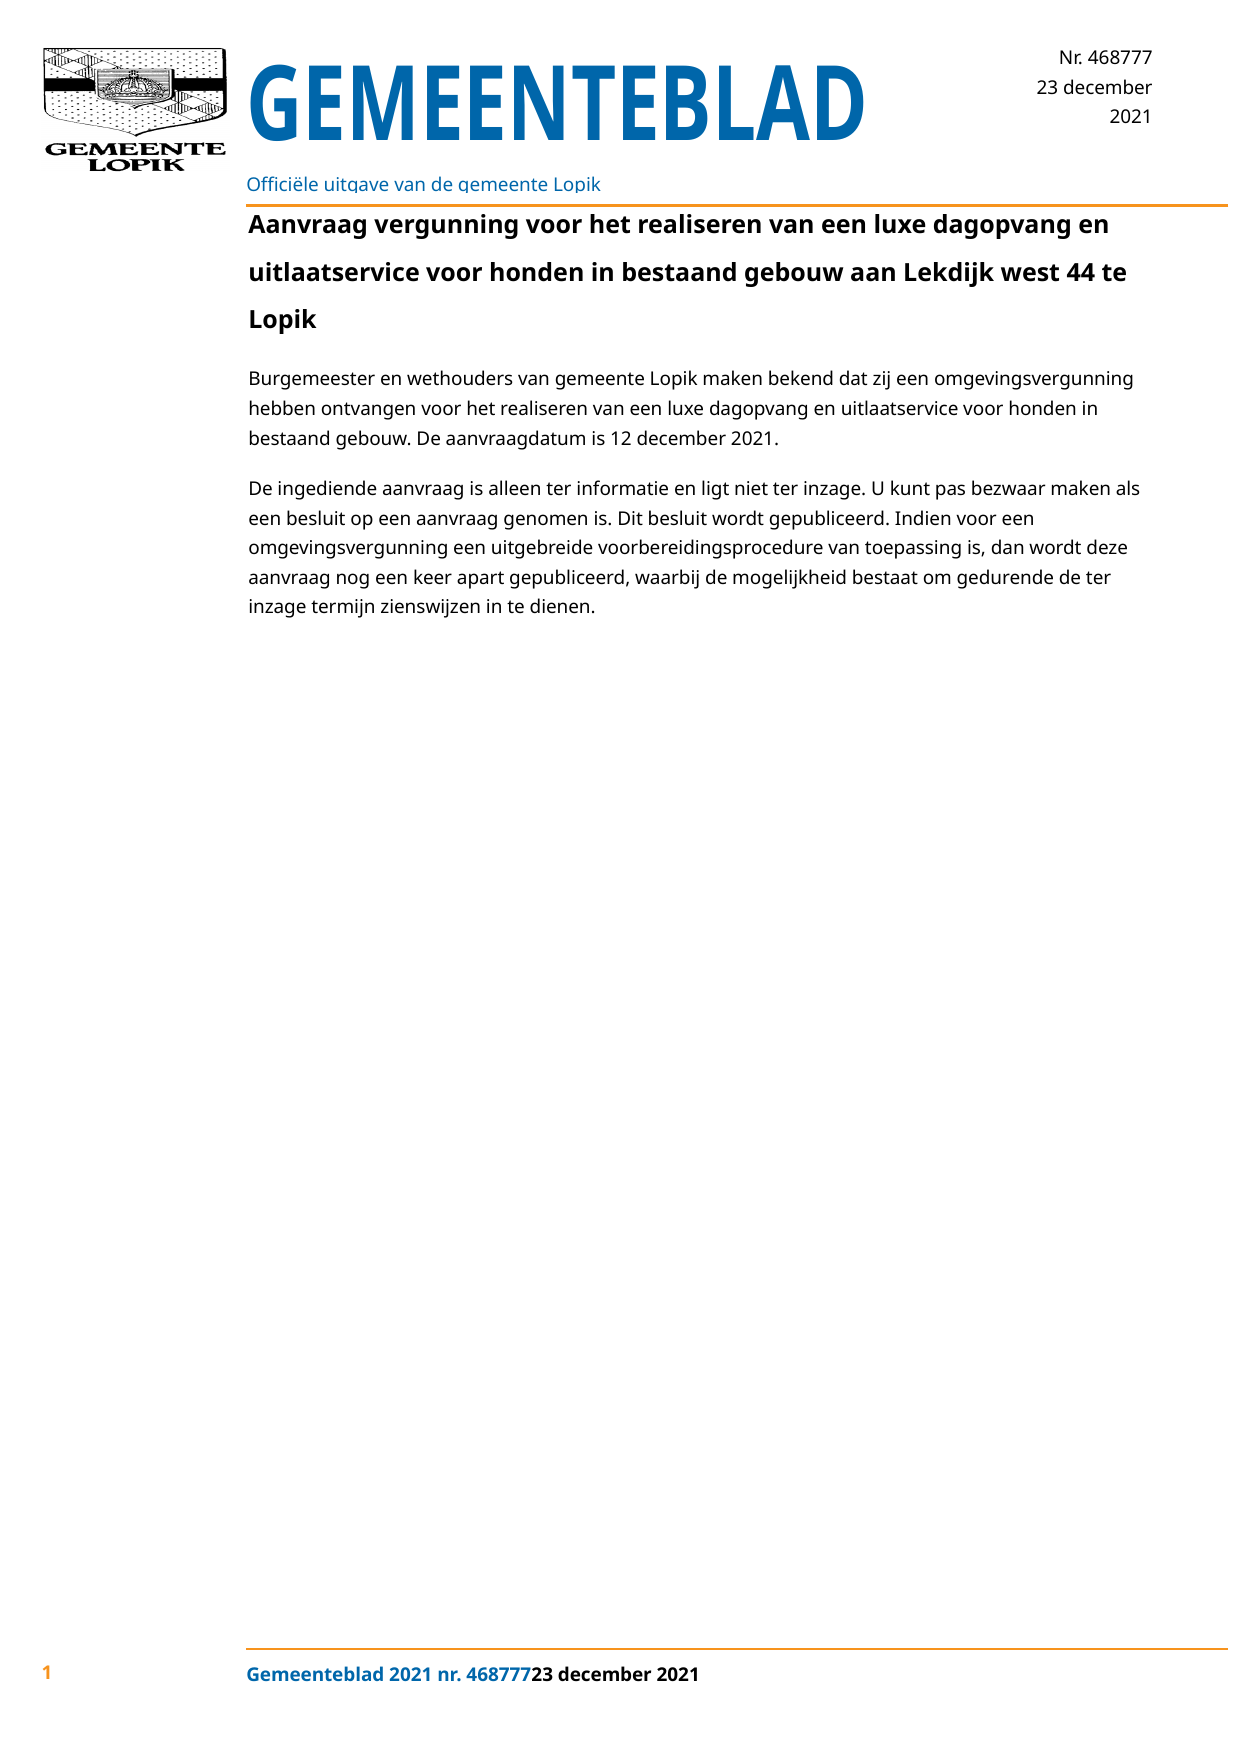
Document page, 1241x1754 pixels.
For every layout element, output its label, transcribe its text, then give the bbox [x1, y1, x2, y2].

text De ingediende aanvraag is alleen ter informatie en ligt niet ter inzage. U kunt pas bezwaar maken als een besluit op een aanvraag genomen is. Dit besluit wordt gepubliceerd. Indien voor een omgevingsvergunning een uitgebreide voorbereidingsprocedure van toepassing is, dan wordt deze aanvraag nog een keer apart gepubliceerd, waarbij de mogelijkheid bestaat om gedurende de ter inzage termijn zienswijzen in te dienen. [248, 475, 1152, 619]
text Burgemeester en wethouders van gemeente Lopik maken bekend dat zij een omgevingsvergunning hebben ontvangen voor het realiseren van een luxe dagopvang en uitlaatservice voor honden in bestaand gebouw. De aanvraagdatum is 12 december 2021. [248, 366, 1152, 450]
picture [41, 47, 231, 172]
text Aanvraag vergunning voor het realiseren van een luxe dagopvang en uitlaatservice voor honden in bestaand gebouw aan Lekdijk west 44 te Lopik [248, 207, 1152, 336]
